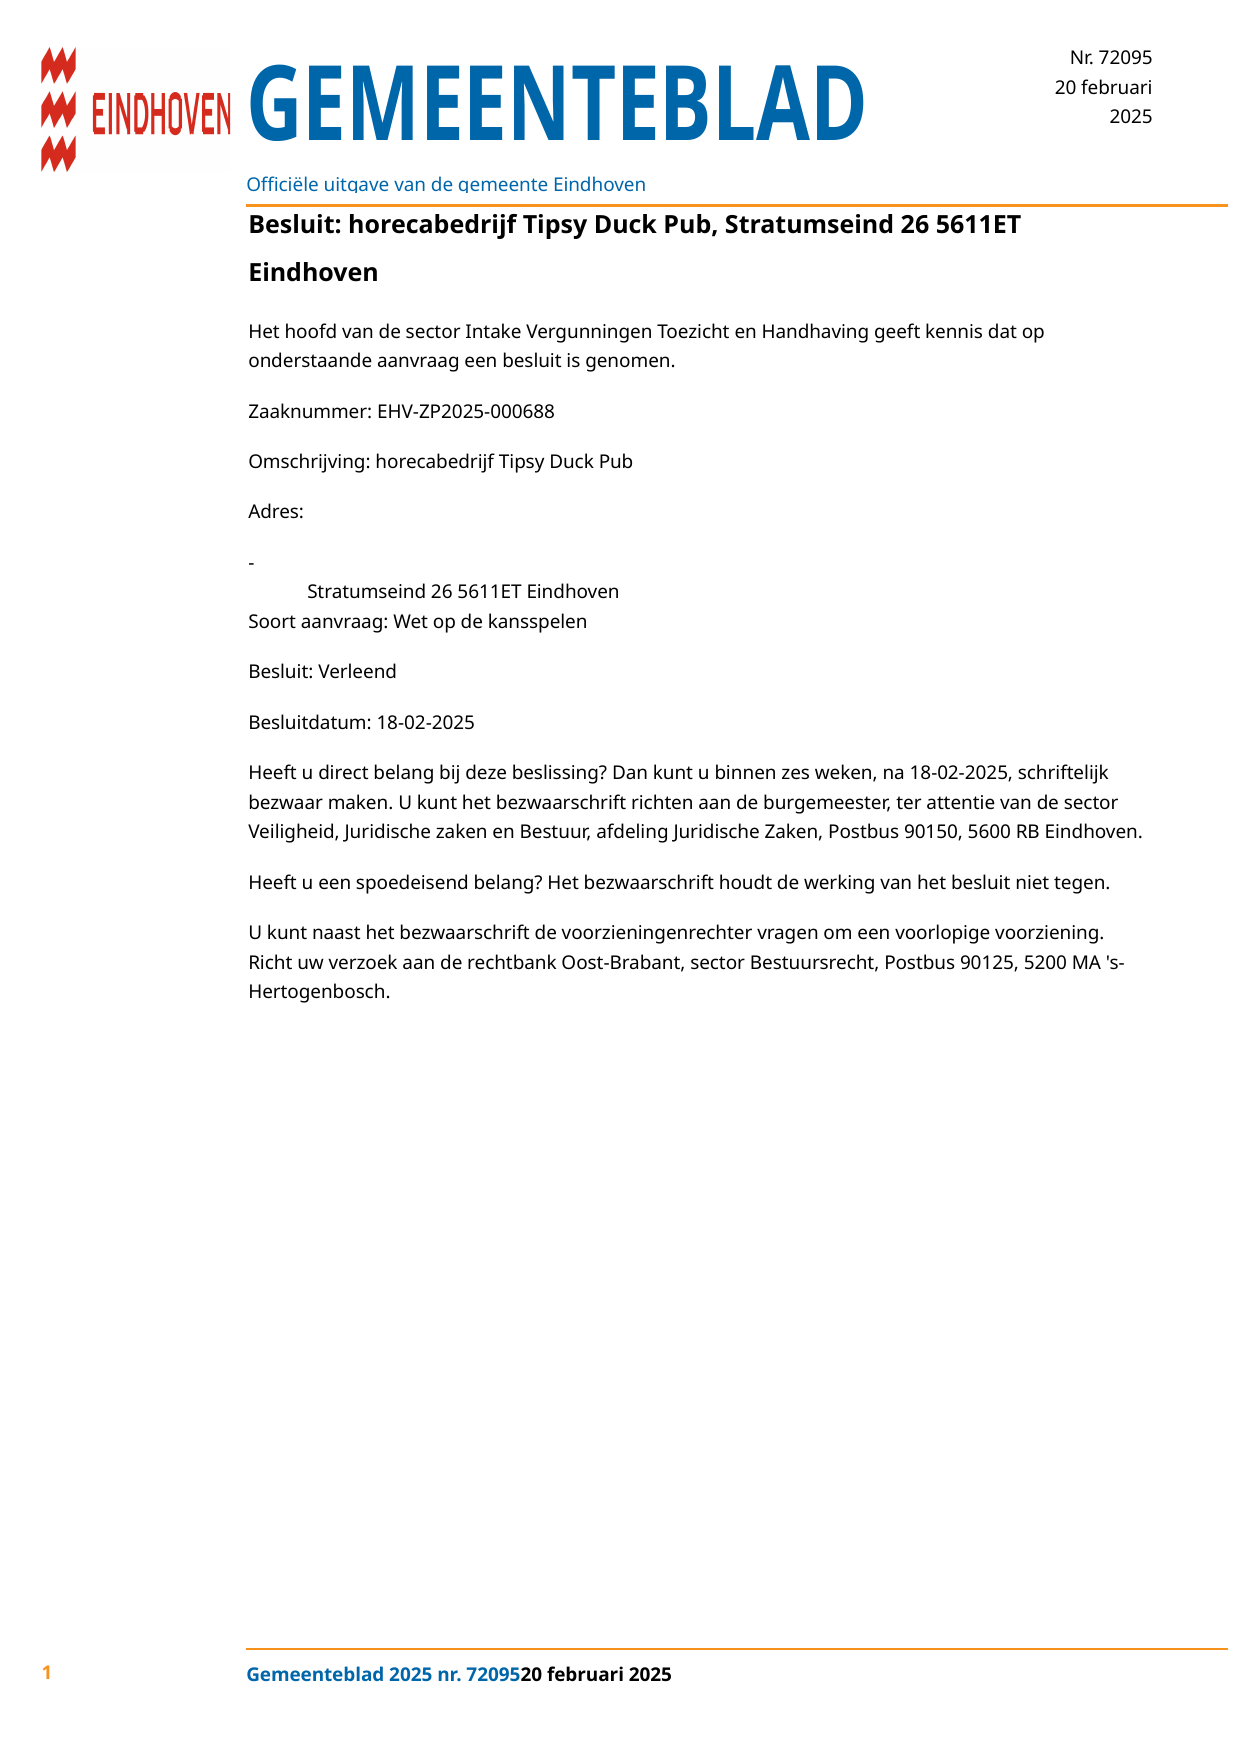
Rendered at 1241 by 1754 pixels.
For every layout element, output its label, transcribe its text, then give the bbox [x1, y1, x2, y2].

text Heeft u direct belang bij deze beslissing? Dan kunt u binnen zes weken, na 18-02-2025, schriftelijk bezwaar maken. U kunt het bezwaarschrift richten aan de burgemeester, ter attentie van de sector Veiligheid, Juridische zaken en Bestuur, afdeling Juridische Zaken, Postbus 90150, 5600 RB Eindhoven. [248, 759, 1152, 844]
text Het hoofd van de sector Intake Vergunningen Toezicht en Handhaving geeft kennis dat op onderstaande aanvraag een besluit is genomen. [248, 318, 1152, 373]
text Omschrijving: horecabedrijf Tipsy Duck Pub [248, 448, 1152, 474]
text Heeft u een spoedeisend belang? Het bezwaarschrift houdt de werking van het besluit niet tegen. [248, 869, 1152, 895]
list Stratumseind 26 5611ET Eindhoven [248, 579, 1152, 604]
picture [41, 47, 231, 172]
text Soort aanvraag: Wet op de kansspelen [248, 608, 1152, 634]
text U kunt naast het bezwaarschrift de voorzieningenrechter vragen om een voorlopige voorziening. Richt uw verzoek aan de rechtbank Oost-Brabant, sector Bestuursrecht, Postbus 90125, 5200 MA 's-Hertogenbosch. [248, 919, 1152, 1004]
text Besluitdatum: 18-02-2025 [248, 709, 1152, 735]
text Besluit: Verleend [248, 659, 1152, 684]
text Zaaknummer: EHV-ZP2025-000688 [248, 398, 1152, 424]
text Adres: [248, 499, 1152, 524]
text Besluit: horecabedrijf Tipsy Duck Pub, Stratumseind 26 5611ET Eindhoven [248, 207, 1152, 288]
